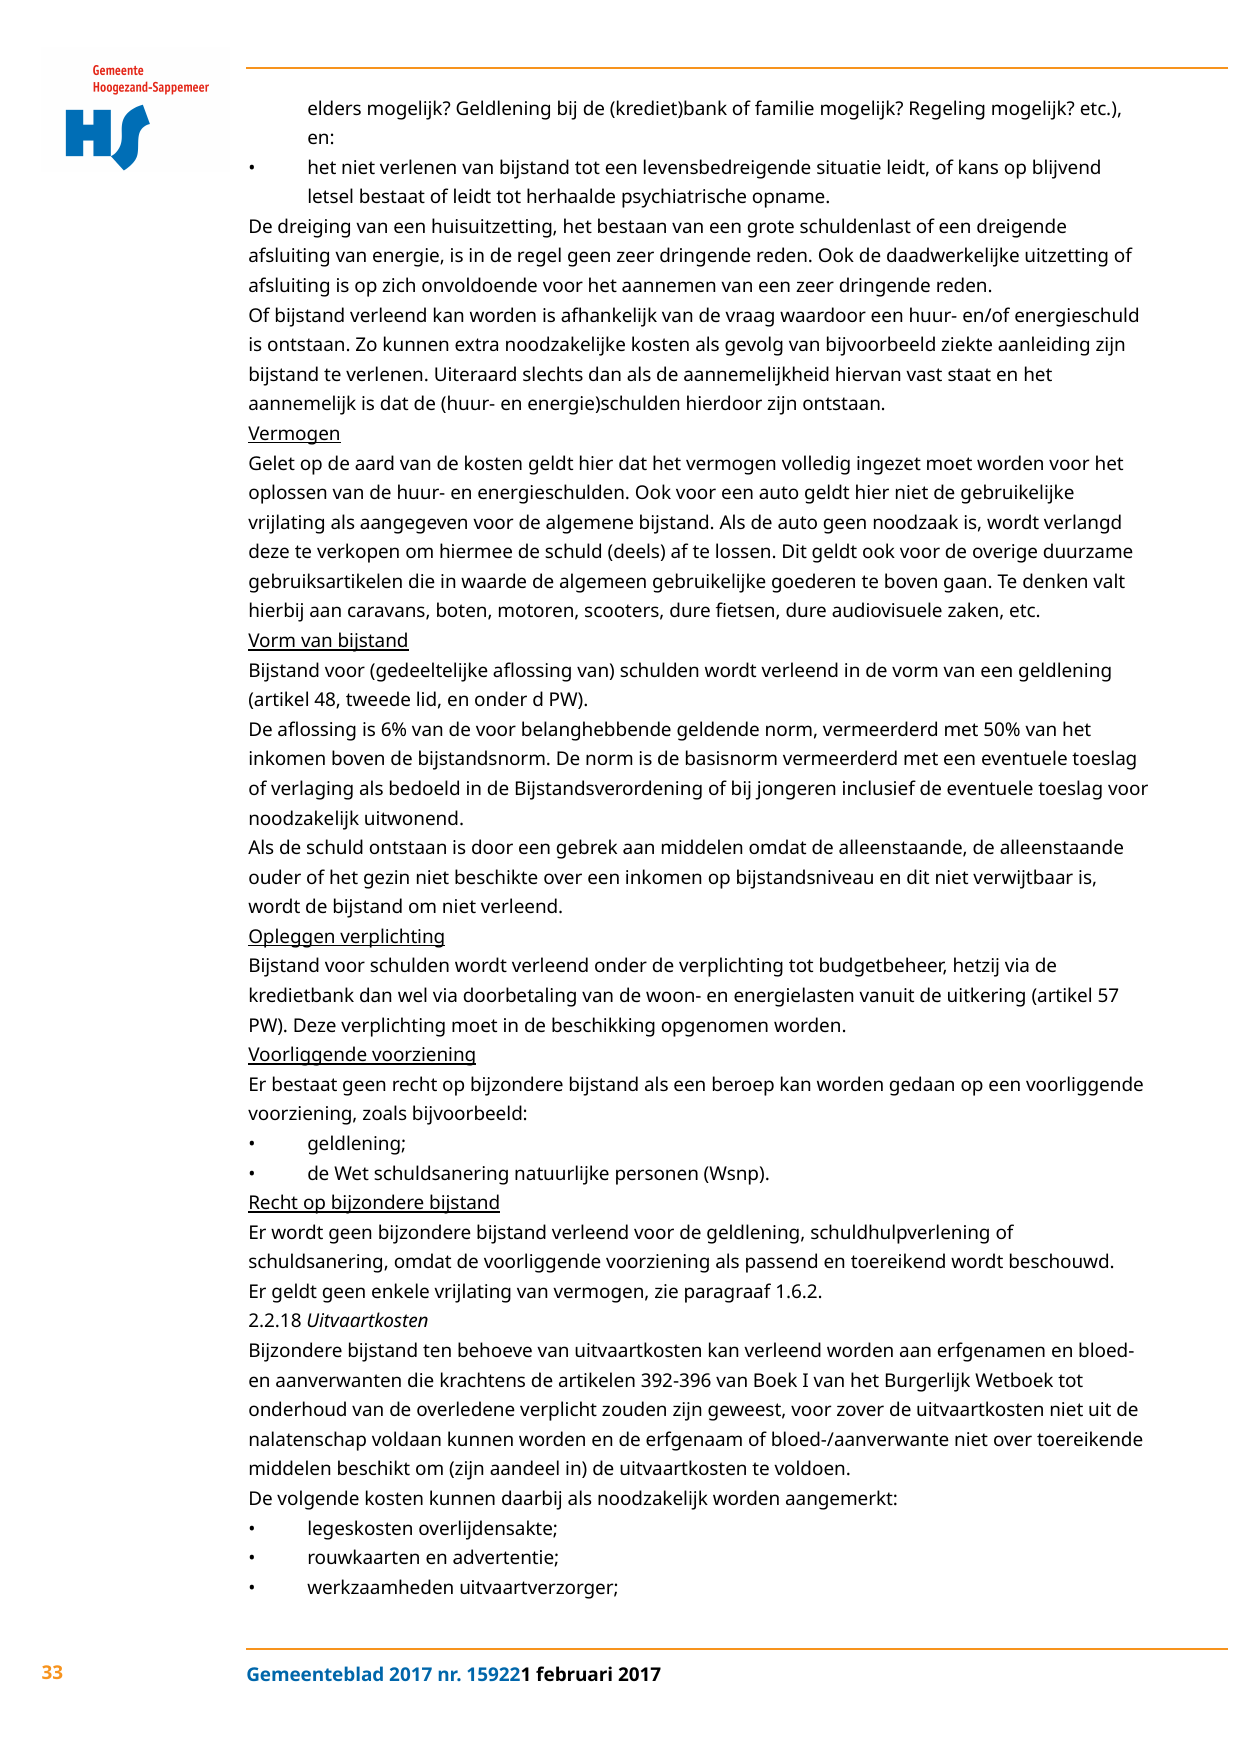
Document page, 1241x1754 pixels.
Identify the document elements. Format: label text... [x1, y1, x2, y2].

text Er wordt geen bijzondere bijstand verleend voor de geldlening, schuldhulpverlening of schuldsanering, omdat de voorliggende voorziening als passend en toereikend wordt beschouwd. [248, 1219, 1152, 1274]
text Voorliggende voorziening [248, 1041, 1152, 1067]
text Gelet op de aard van de kosten geldt hier dat het vermogen volledig ingezet moet worden voor het oplossen van de huur- en energieschulden. Ook voor een auto geldt hier niet de gebruikelijke vrijlating als aangegeven voor de algemene bijstand. Als de auto geen noodzaak is, wordt verlangd deze te verkopen om hiermee de schuld (deels) af te lossen. Dit geldt ook voor de overige duurzame gebruiksartikelen die in waarde de algemeen gebruikelijke goederen te boven gaan. Te denken valt hierbij aan caravans, boten, motoren, scooters, dure fietsen, dure audiovisuele zaken, etc. [248, 450, 1152, 623]
list elders mogelijk? Geldlening bij de (krediet)bank of familie mogelijk? Regeling mogelijk? etc.), en: [248, 95, 1152, 150]
text Bijzondere bijstand ten behoeve van uitvaartkosten kan verleend worden aan erfgenamen en bloed- en aanverwanten die krachtens de artikelen 392-396 van Boek I van het Burgerlijk Wetboek tot onderhoud van de overledene verplicht zouden zijn geweest, voor zover de uitvaartkosten niet uit de nalatenschap voldaan kunnen worden en de erfgenaam of bloed-/aanverwante niet over toereikende middelen beschikt om (zijn aandeel in) de uitvaartkosten te voldoen. [248, 1337, 1152, 1481]
list werkzaamheden uitvaartverzorger; [248, 1574, 1152, 1600]
text Bijstand voor (gedeeltelijke aflossing van) schulden wordt verleend in de vorm van een geldlening (artikel 48, tweede lid, en onder d PW). [248, 657, 1152, 712]
list geldlening; [248, 1130, 1152, 1156]
list legeskosten overlijdensakte; [248, 1515, 1152, 1541]
list rouwkaarten en advertentie; [248, 1544, 1152, 1570]
text Opleggen verplichting [248, 923, 1152, 949]
list de Wet schuldsanering natuurlijke personen (Wsnp). [248, 1160, 1152, 1186]
text De aflossing is 6% van de voor belanghebbende geldende norm, vermeerderd met 50% van het inkomen boven de bijstandsnorm. De norm is de basisnorm vermeerderd met een eventuele toeslag of verlaging als bedoeld in de Bijstandsverordening of bij jongeren inclusief de eventuele toeslag voor noodzakelijk uitwonend. [248, 716, 1152, 831]
list het niet verlenen van bijstand tot een levensbedreigende situatie leidt, of kans op blijvend letsel bestaat of leidt tot herhaalde psychiatrische opname. [248, 154, 1152, 209]
text De dreiging van een huisuitzetting, het bestaan van een grote schuldenlast of een dreigende afsluiting van energie, is in de regel geen zeer dringende reden. Ook de daadwerkelijke uitzetting of afsluiting is op zich onvoldoende voor het aannemen van een zeer dringende reden. [248, 213, 1152, 298]
text Vorm van bijstand [248, 627, 1152, 653]
text 2.2.18 Uitvaartkosten [248, 1308, 1152, 1333]
picture [41, 47, 231, 172]
text De volgende kosten kunnen daarbij als noodzakelijk worden aangemerkt: [248, 1485, 1152, 1511]
text Recht op bijzondere bijstand [248, 1189, 1152, 1215]
text Bijstand voor schulden wordt verleend onder de verplichting tot budgetbeheer, hetzij via de kredietbank dan wel via doorbetaling van de woon- en energielasten vanuit de uitkering (artikel 57 PW). Deze verplichting moet in de beschikking opgenomen worden. [248, 953, 1152, 1038]
text Er bestaat geen recht op bijzondere bijstand als een beroep kan worden gedaan op een voorliggende voorziening, zoals bijvoorbeeld: [248, 1071, 1152, 1126]
text Als de schuld ontstaan is door een gebrek aan middelen omdat de alleenstaande, de alleenstaande ouder of het gezin niet beschikte over een inkomen op bijstandsniveau en dit niet verwijtbaar is, wordt de bijstand om niet verleend. [248, 834, 1152, 919]
text Er geldt geen enkele vrijlating van vermogen, zie paragraaf 1.6.2. [248, 1278, 1152, 1304]
text Vermogen [248, 420, 1152, 446]
text Of bijstand verleend kan worden is afhankelijk van de vraag waardoor een huur- en/of energieschuld is ontstaan. Zo kunnen extra noodzakelijke kosten als gevolg van bijvoorbeeld ziekte aanleiding zijn bijstand te verlenen. Uiteraard slechts dan als de aannemelijkheid hiervan vast staat en het aannemelijk is dat de (huur- en energie)schulden hierdoor zijn ontstaan. [248, 302, 1152, 416]
